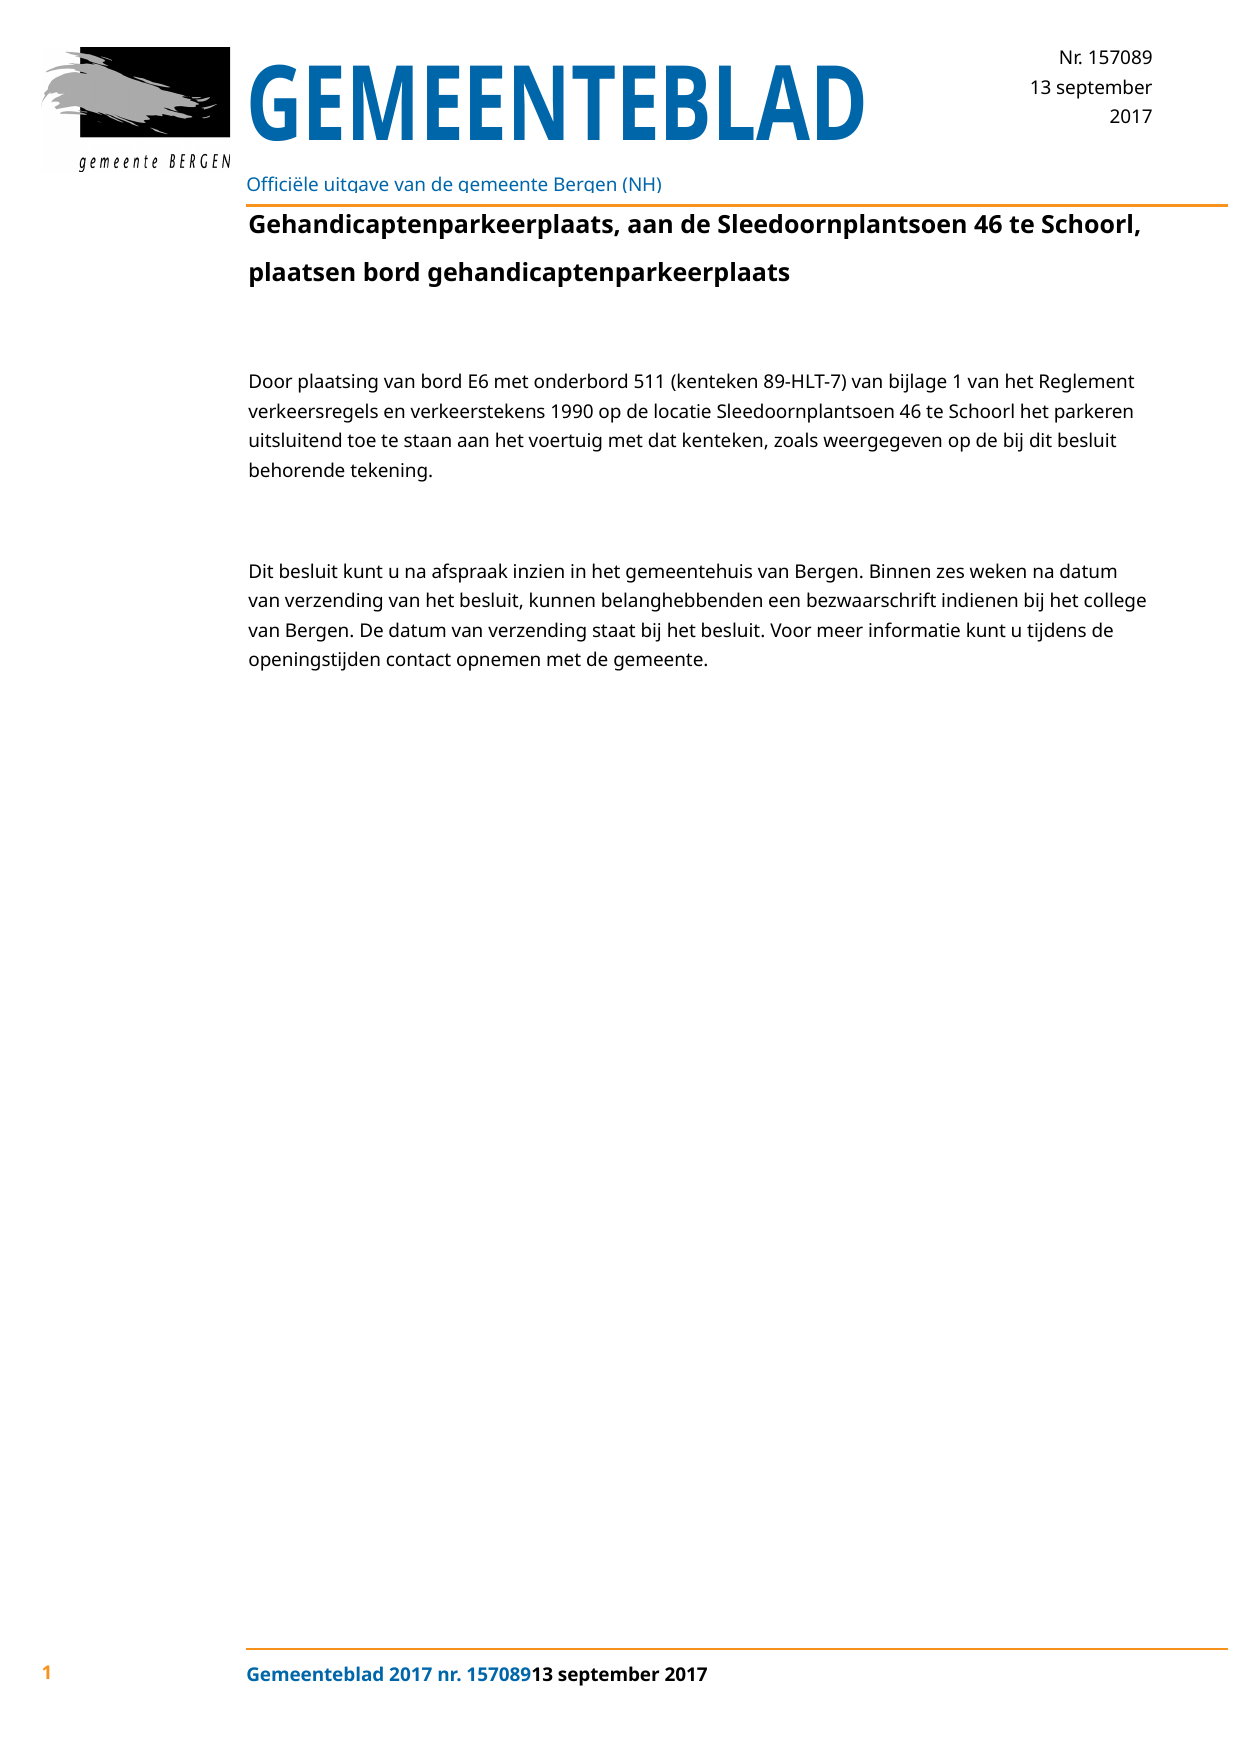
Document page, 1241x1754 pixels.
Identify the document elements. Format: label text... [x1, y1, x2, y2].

picture [41, 47, 231, 172]
text Gehandicaptenparkeerplaats, aan de Sleedoornplantsoen 46 te Schoorl, plaatsen bord gehandicaptenparkeerplaats [248, 207, 1152, 288]
text Door plaatsing van bord E6 met onderbord 511 (kenteken 89-HLT-7) van bijlage 1 van het Reglement verkeersregels en verkeerstekens 1990 op de locatie Sleedoornplantsoen 46 te Schoorl het parkeren uitsluitend toe te staan aan het voertuig met dat kenteken, zoals weergegeven op de bij dit besluit behorende tekening. [248, 368, 1152, 483]
text Dit besluit kunt u na afspraak inzien in het gemeentehuis van Bergen. Binnen zes weken na datum van verzending van het besluit, kunnen belanghebbenden een bezwaarschrift indienen bij het college van Bergen. De datum van verzending staat bij het besluit. Voor meer informatie kunt u tijdens de openingstijden contact opnemen met de gemeente. [248, 558, 1152, 672]
